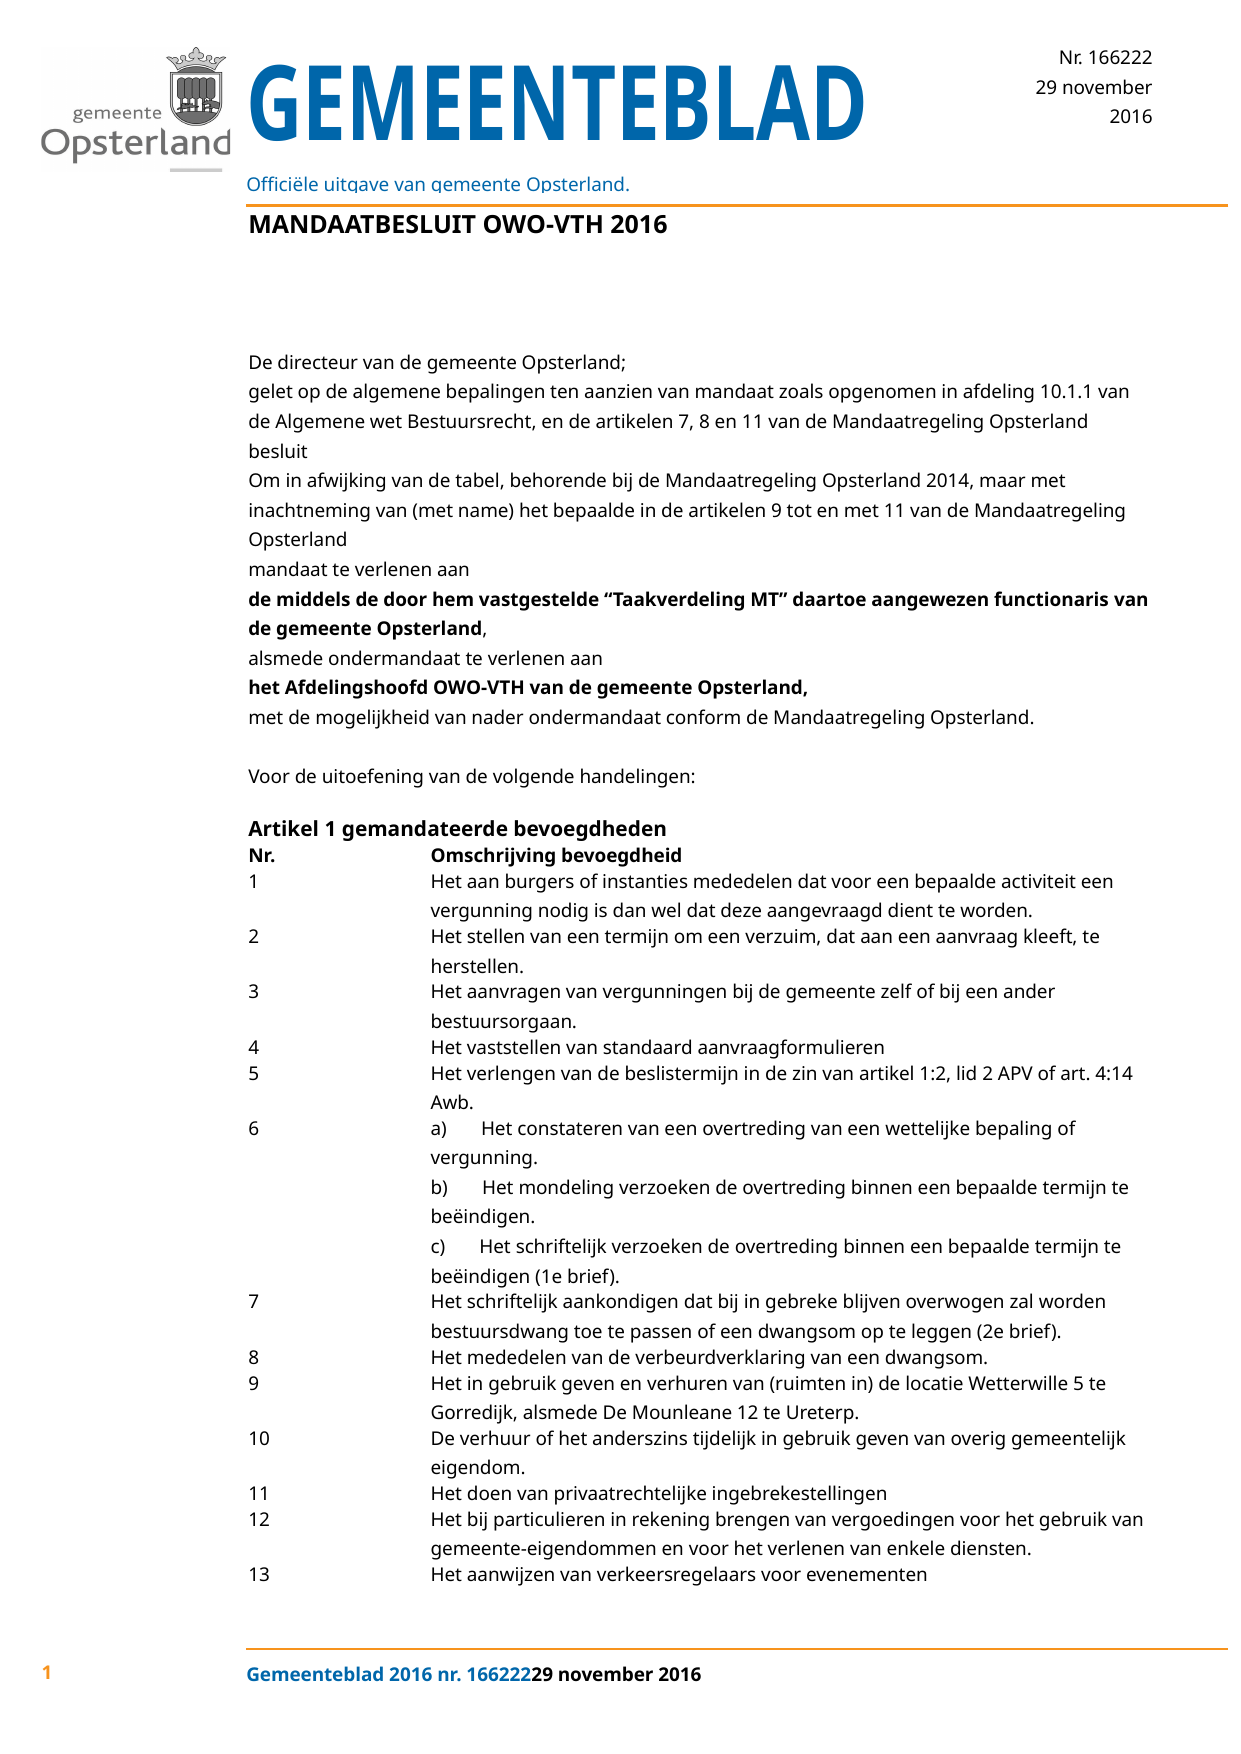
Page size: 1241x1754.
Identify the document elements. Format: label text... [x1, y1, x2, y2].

table_cell Het aan burgers of instanties mededelen dat voor een bepaalde activiteit een vergunning nodig is dan wel dat deze aangevraagd dient te worden. [430, 868, 1152, 923]
text met de mogelijkheid van nader ondermandaat conform de Mandaatregeling Opsterland. [248, 704, 1152, 730]
table_cell 3 [248, 979, 430, 1034]
table_cell Het stellen van een termijn om een verzuim, dat aan een aanvraag kleeft, te herstellen. [430, 923, 1152, 979]
table_cell 5 [248, 1060, 430, 1115]
table_cell Het bij particulieren in rekening brengen van vergoedingen voor het gebruik van gemeente-eigendommen en voor het verlenen van enkele diensten. [430, 1506, 1152, 1561]
table_cell 12 [248, 1506, 430, 1561]
table_cell Het aanwijzen van verkeersregelaars voor evenementen [430, 1561, 1152, 1587]
table_cell 8 [248, 1344, 430, 1370]
text De directeur van de gemeente Opsterland; [248, 349, 1152, 375]
table_cell 13 [248, 1561, 430, 1587]
text Om in afwijking van de tabel, behorende bij de Mandaatregeling Opsterland 2014, maar met inachtneming van (met name) het bepaalde in de artikelen 9 tot en met 11 van de Mandaatregeling Opsterland [248, 467, 1152, 552]
table_cell a) Het constateren van een overtreding van een wettelijke bepaling of vergunning. b) Het mondeling verzoeken de overtreding binnen een bepaalde termijn te beëindigen. c) Het schriftelijk verzoeken de overtreding binnen een bepaalde termijn te beëindigen (1e brief). [430, 1115, 1152, 1289]
table_header Nr. [248, 842, 430, 868]
table_cell 11 [248, 1480, 430, 1506]
text Artikel 1 gemandateerde bevoegdheden [248, 814, 1152, 842]
table_cell 6 [248, 1115, 430, 1289]
table_cell Het mededelen van de verbeurdverklaring van een dwangsom. [430, 1344, 1152, 1370]
text alsmede ondermandaat te verlenen aan [248, 645, 1152, 671]
text de middels de door hem vastgestelde “Taakverdeling MT” daartoe aangewezen functionaris van de gemeente Opsterland, [248, 586, 1152, 641]
text MANDAATBESLUIT OWO-VTH 2016 [248, 207, 1152, 241]
table_cell 10 [248, 1425, 430, 1480]
table_cell Het verlengen van de beslistermijn in de zin van artikel 1:2, lid 2 APV of art. 4:14 Awb. [430, 1060, 1152, 1115]
text Voor de uitoefening van de volgende handelingen: [248, 763, 1152, 789]
text besluit [248, 438, 1152, 464]
table_cell 7 [248, 1289, 430, 1344]
table_cell De verhuur of het anderszins tijdelijk in gebruik geven van overig gemeentelijk eigendom. [430, 1425, 1152, 1480]
table_cell Het vaststellen van standaard aanvraagformulieren [430, 1034, 1152, 1060]
table_cell 4 [248, 1034, 430, 1060]
table_cell Het schriftelijk aankondigen dat bij in gebreke blijven overwogen zal worden bestuursdwang toe te passen of een dwangsom op te leggen (2e brief). [430, 1289, 1152, 1344]
text het Afdelingshoofd OWO-VTH van de gemeente Opsterland, [248, 674, 1152, 700]
picture [41, 47, 231, 172]
table_header Omschrijving bevoegdheid [430, 842, 1152, 868]
table_cell 1 [248, 868, 430, 923]
text mandaat te verlenen aan [248, 556, 1152, 582]
table_cell Het in gebruik geven en verhuren van (ruimten in) de locatie Wetterwille 5 te Gorredijk, alsmede De Mounleane 12 te Ureterp. [430, 1370, 1152, 1425]
table_cell Het aanvragen van vergunningen bij de gemeente zelf of bij een ander bestuursorgaan. [430, 979, 1152, 1034]
table_cell Het doen van privaatrechtelijke ingebrekestellingen [430, 1480, 1152, 1506]
text gelet op de algemene bepalingen ten aanzien van mandaat zoals opgenomen in afdeling 10.1.1 van de Algemene wet Bestuursrecht, en de artikelen 7, 8 en 11 van de Mandaatregeling Opsterland [248, 379, 1152, 434]
table_cell 9 [248, 1370, 430, 1425]
table_cell 2 [248, 923, 430, 979]
